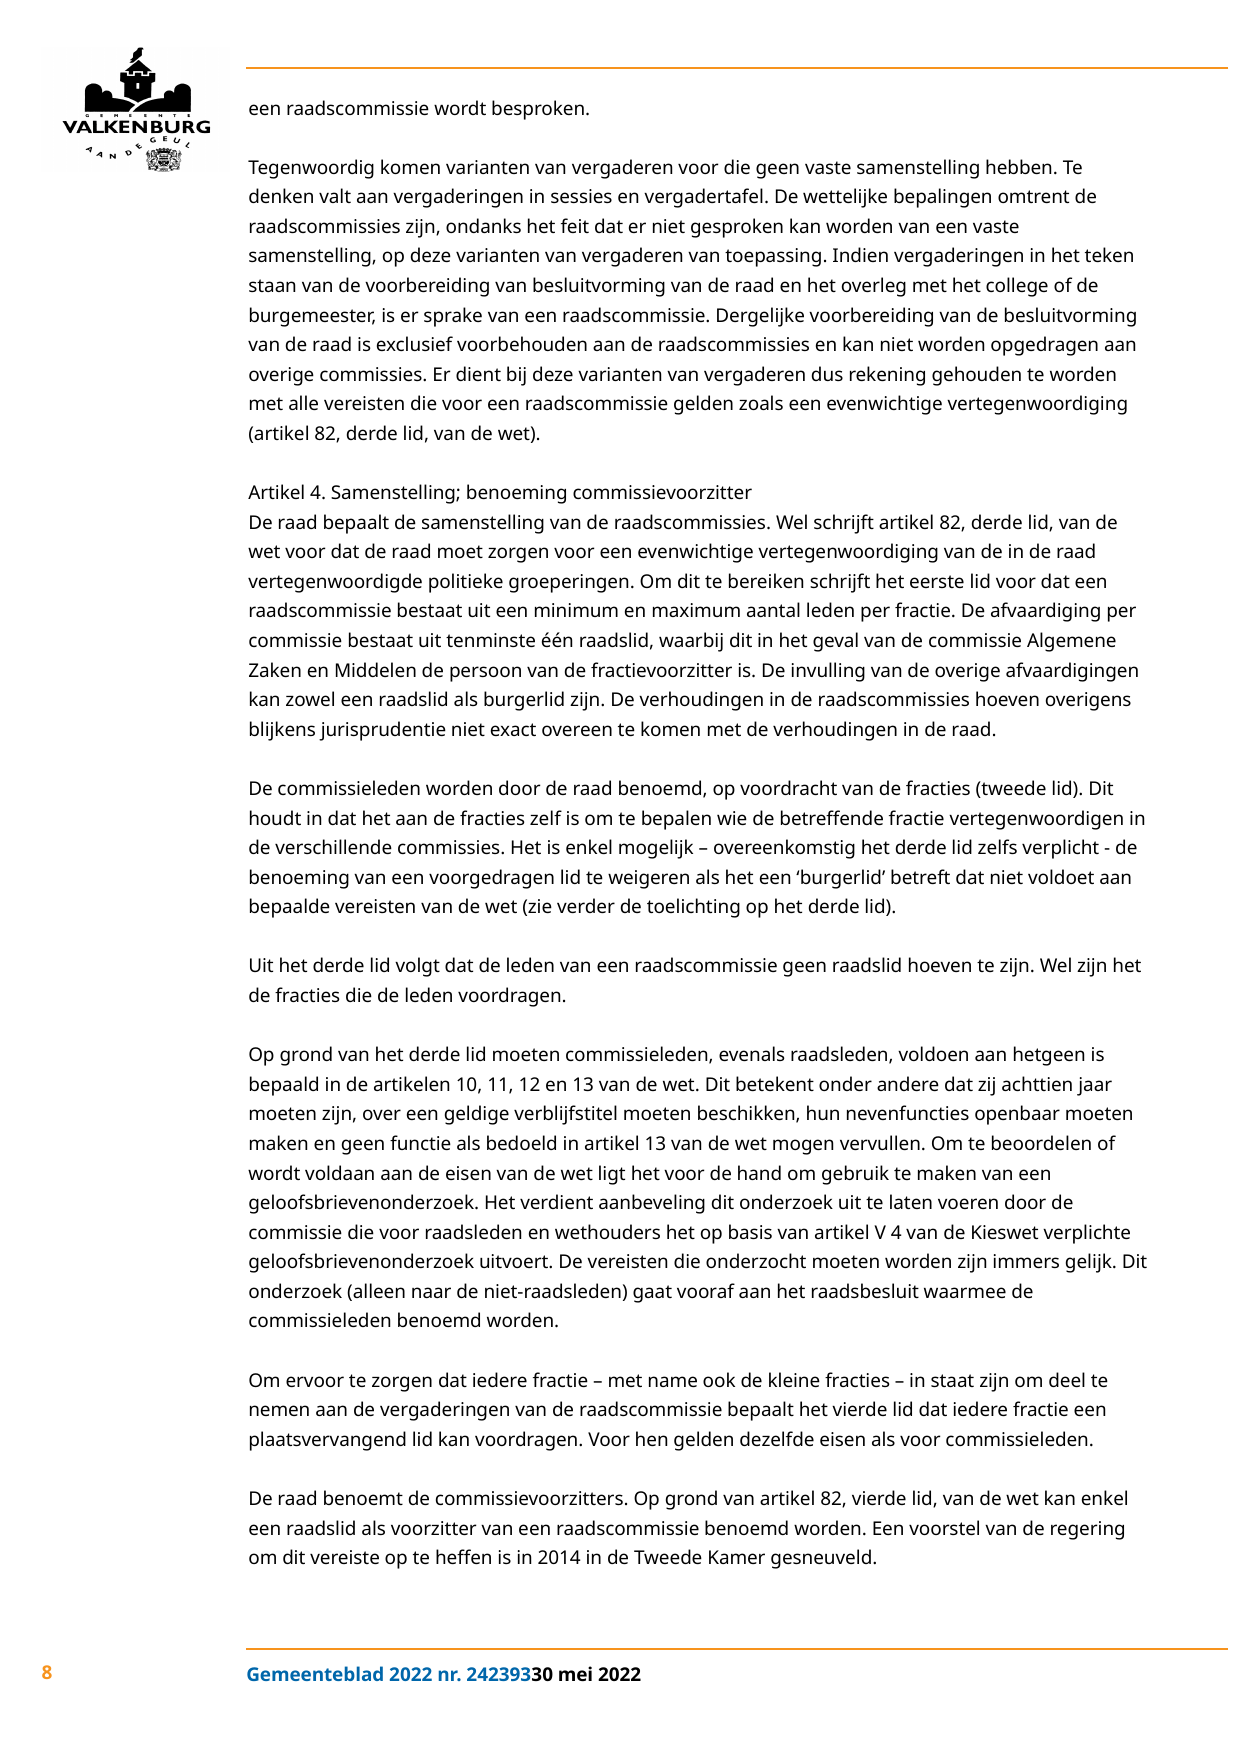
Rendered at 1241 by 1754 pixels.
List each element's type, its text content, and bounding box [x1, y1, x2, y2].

text een raadscommissie wordt besproken. [248, 95, 1152, 121]
text Op grond van het derde lid moeten commissieleden, evenals raadsleden, voldoen aan hetgeen is bepaald in de artikelen 10, 11, 12 en 13 van de wet. Dit betekent onder andere dat zij achttien jaar moeten zijn, over een geldige verblijfstitel moeten beschikken, hun nevenfuncties openbaar moeten maken en geen functie als bedoeld in artikel 13 van de wet mogen vervullen. Om te beoordelen of wordt voldaan aan de eisen van de wet ligt het voor de hand om gebruik te maken van een geloofsbrievenonderzoek. Het verdient aanbeveling dit onderzoek uit te laten voeren door de commissie die voor raadsleden en wethouders het op basis van artikel V 4 van de Kieswet verplichte geloofsbrievenonderzoek uitvoert. De vereisten die onderzocht moeten worden zijn immers gelijk. Dit onderzoek (alleen naar de niet-raadsleden) gaat vooraf aan het raadsbesluit waarmee de commissieleden benoemd worden. [248, 1041, 1152, 1333]
text De raad bepaalt de samenstelling van de raadscommissies. Wel schrijft artikel 82, derde lid, van de wet voor dat de raad moet zorgen voor een evenwichtige vertegenwoordiging van de in de raad vertegenwoordigde politieke groeperingen. Om dit te bereiken schrijft het eerste lid voor dat een raadscommissie bestaat uit een minimum en maximum aantal leden per fractie. De afvaardiging per commissie bestaat uit tenminste één raadslid, waarbij dit in het geval van de commissie Algemene Zaken en Middelen de persoon van de fractievoorzitter is. De invulling van de overige afvaardigingen kan zowel een raadslid als burgerlid zijn. De verhoudingen in de raadscommissies hoeven overigens blijkens jurisprudentie niet exact overeen te komen met de verhoudingen in de raad. [248, 509, 1152, 742]
text Uit het derde lid volgt dat de leden van een raadscommissie geen raadslid hoeven te zijn. Wel zijn het de fracties die de leden voordragen. [248, 953, 1152, 1008]
text De raad benoemt de commissievoorzitters. Op grond van artikel 82, vierde lid, van de wet kan enkel een raadslid als voorzitter van een raadscommissie benoemd worden. Een voorstel van de regering om dit vereiste op te heffen is in 2014 in de Tweede Kamer gesneuveld. [248, 1485, 1152, 1570]
text Om ervoor te zorgen dat iedere fractie – met name ook de kleine fracties – in staat zijn om deel te nemen aan de vergaderingen van de raadscommissie bepaalt het vierde lid dat iedere fractie een plaatsvervangend lid kan voordragen. Voor hen gelden dezelfde eisen als voor commissieleden. [248, 1367, 1152, 1452]
text De commissieleden worden door de raad benoemd, op voordracht van de fracties (tweede lid). Dit houdt in dat het aan de fracties zelf is om te bepalen wie de betreffende fractie vertegenwoordigen in de verschillende commissies. Het is enkel mogelijk – overeenkomstig het derde lid zelfs verplicht - de benoeming van een voorgedragen lid te weigeren als het een ‘burgerlid’ betreft dat niet voldoet aan bepaalde vereisten van de wet (zie verder de toelichting op het derde lid). [248, 775, 1152, 919]
text Artikel 4. Samenstelling; benoeming commissievoorzitter [248, 479, 1152, 505]
text Tegenwoordig komen varianten van vergaderen voor die geen vaste samenstelling hebben. Te denken valt aan vergaderingen in sessies en vergadertafel. De wettelijke bepalingen omtrent de raadscommissies zijn, ondanks het feit dat er niet gesproken kan worden van een vaste samenstelling, op deze varianten van vergaderen van toepassing. Indien vergaderingen in het teken staan van de voorbereiding van besluitvorming van de raad en het overleg met het college of de burgemeester, is er sprake van een raadscommissie. Dergelijke voorbereiding van de besluitvorming van de raad is exclusief voorbehouden aan de raadscommissies en kan niet worden opgedragen aan overige commissies. Er dient bij deze varianten van vergaderen dus rekening gehouden te worden met alle vereisten die voor een raadscommissie gelden zoals een evenwichtige vertegenwoordiging (artikel 82, derde lid, van de wet). [248, 154, 1152, 446]
picture [41, 47, 231, 172]
